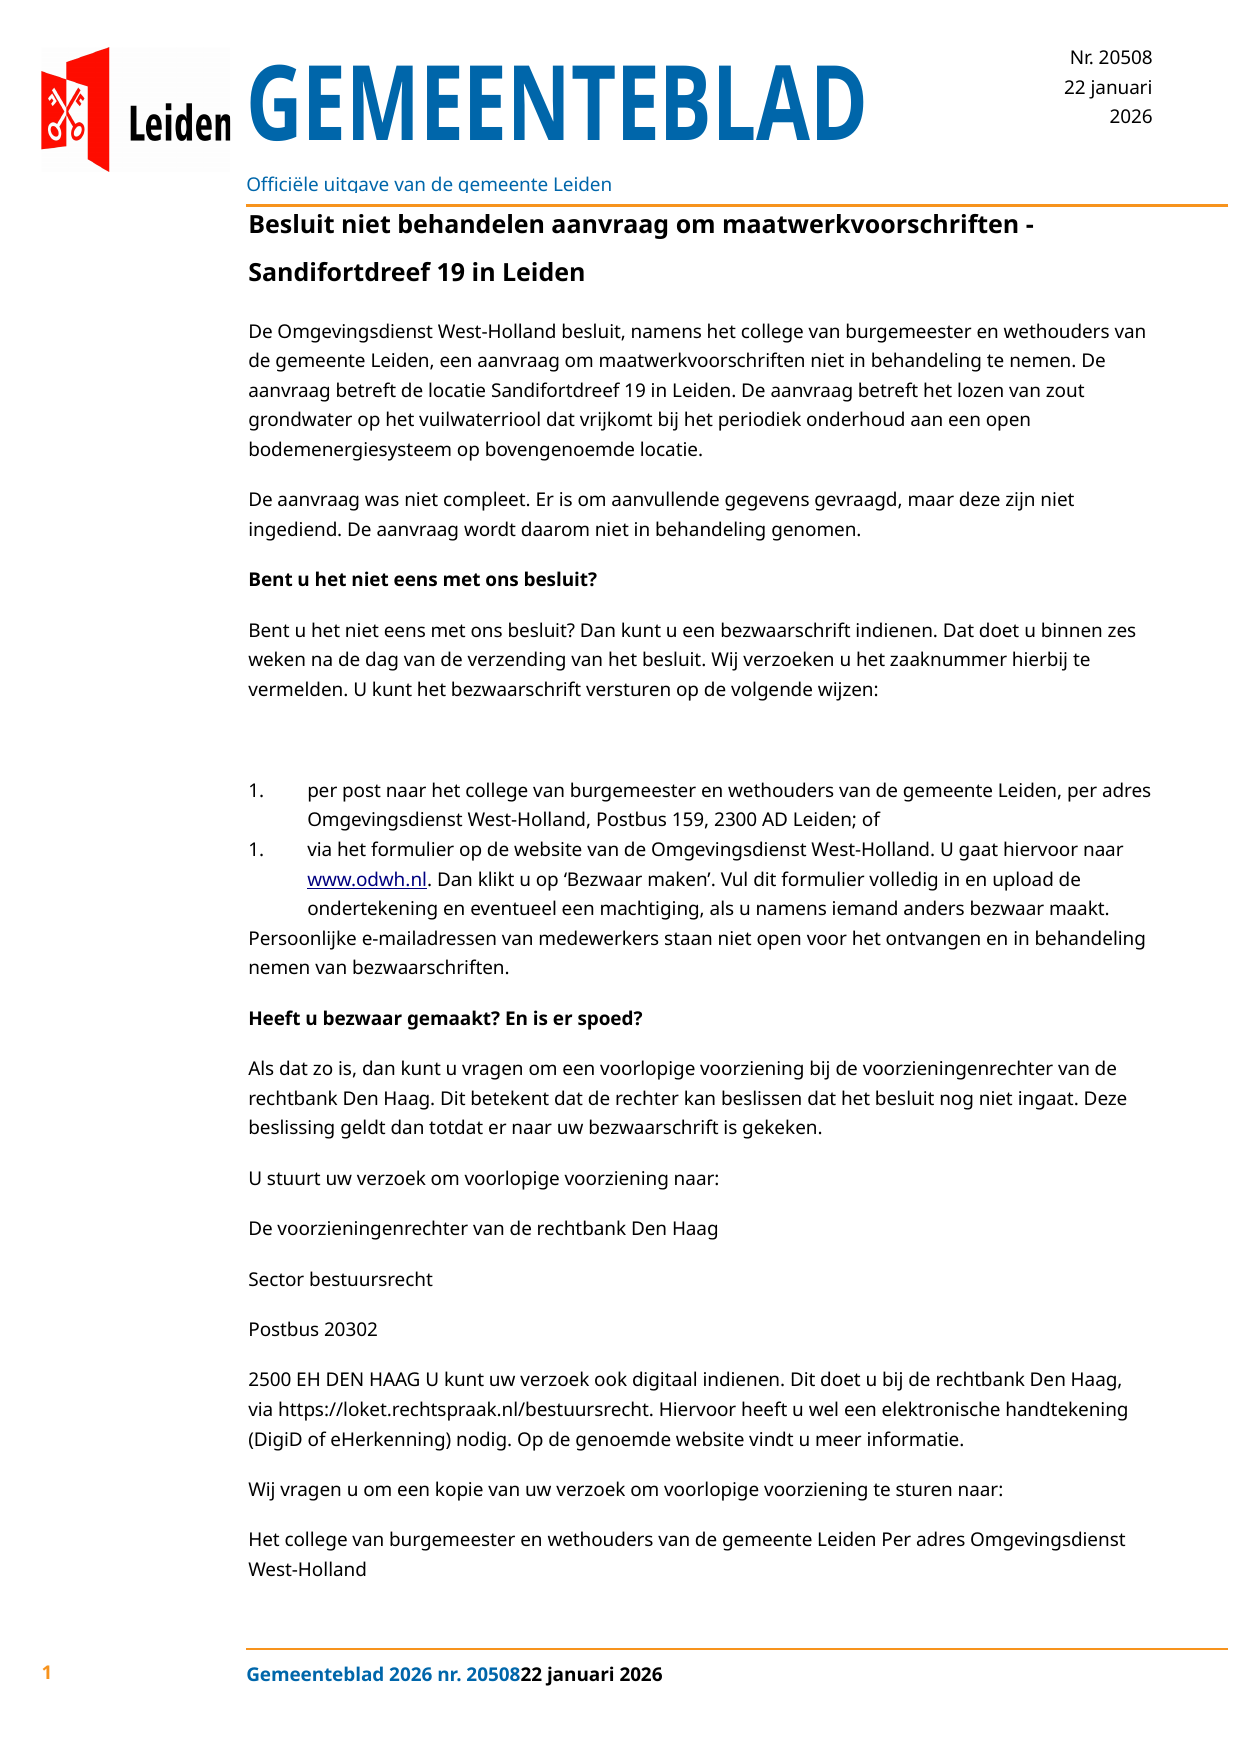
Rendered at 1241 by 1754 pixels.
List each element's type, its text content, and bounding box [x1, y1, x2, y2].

text Persoonlijke e-mailadressen van medewerkers staan niet open voor het ontvangen en in behandeling nemen van bezwaarschriften. [248, 925, 1152, 980]
text U stuurt uw verzoek om voorlopige voorziening naar: [248, 1165, 1152, 1191]
text Postbus 20302 [248, 1316, 1152, 1342]
text De Omgevingsdienst West-Holland besluit, namens het college van burgemeester en wethouders van de gemeente Leiden, een aanvraag om maatwerkvoorschriften niet in behandeling te nemen. De aanvraag betreft de locatie Sandifortdreef 19 in Leiden. De aanvraag betreft het lozen van zout grondwater op het vuilwaterriool dat vrijkomt bij het periodiek onderhoud aan een open bodemenergiesysteem op bovengenoemde locatie. [248, 318, 1152, 462]
text Besluit niet behandelen aanvraag om maatwerkvoorschriften - Sandifortdreef 19 in Leiden [248, 207, 1152, 288]
text 2500 EH DEN HAAG U kunt uw verzoek ook digitaal indienen. Dit doet u bij de rechtbank Den Haag, via https://loket.rechtspraak.nl/bestuursrecht. Hiervoor heeft u wel een elektronische handtekening (DigiD of eHerkenning) nodig. Op de genoemde website vindt u meer informatie. [248, 1367, 1152, 1452]
text Als dat zo is, dan kunt u vragen om een voorlopige voorziening bij de voorzieningenrechter van de rechtbank Den Haag. Dit betekent dat de rechter kan beslissen dat het besluit nog niet ingaat. Deze beslissing geldt dan totdat er naar uw bezwaarschrift is gekeken. [248, 1055, 1152, 1140]
text Heeft u bezwaar gemaakt? En is er spoed? [248, 1005, 1152, 1031]
picture [41, 47, 231, 172]
text De voorzieningenrechter van de rechtbank Den Haag [248, 1215, 1152, 1241]
text Bent u het niet eens met ons besluit? Dan kunt u een bezwaarschrift indienen. Dat doet u binnen zes weken na de dag van de verzending van het besluit. Wij verzoeken u het zaaknummer hierbij te vermelden. U kunt het bezwaarschrift versturen op de volgende wijzen: [248, 617, 1152, 702]
text Het college van burgemeester en wethouders van de gemeente Leiden Per adres Omgevingsdienst West-Holland [248, 1527, 1152, 1582]
text De aanvraag was niet compleet. Er is om aanvullende gegevens gevraagd, maar deze zijn niet ingediend. De aanvraag wordt daarom niet in behandeling genomen. [248, 487, 1152, 542]
text Bent u het niet eens met ons besluit? [248, 567, 1152, 592]
text Wij vragen u om een kopie van uw verzoek om voorlopige voorziening te sturen naar: [248, 1476, 1152, 1502]
list via het formulier op de website van de Omgevingsdienst West-Holland. U gaat hiervoor naar www.odwh.nl. Dan klikt u op ‘Bezwaar maken’. Vul dit formulier volledig in en upload de ondertekening en eventueel een machtiging, als u namens iemand anders bezwaar maakt. [248, 836, 1152, 921]
list per post naar het college van burgemeester en wethouders van de gemeente Leiden, per adres Omgevingsdienst West-Holland, Postbus 159, 2300 AD Leiden; of [248, 777, 1152, 832]
text Sector bestuursrecht [248, 1266, 1152, 1292]
